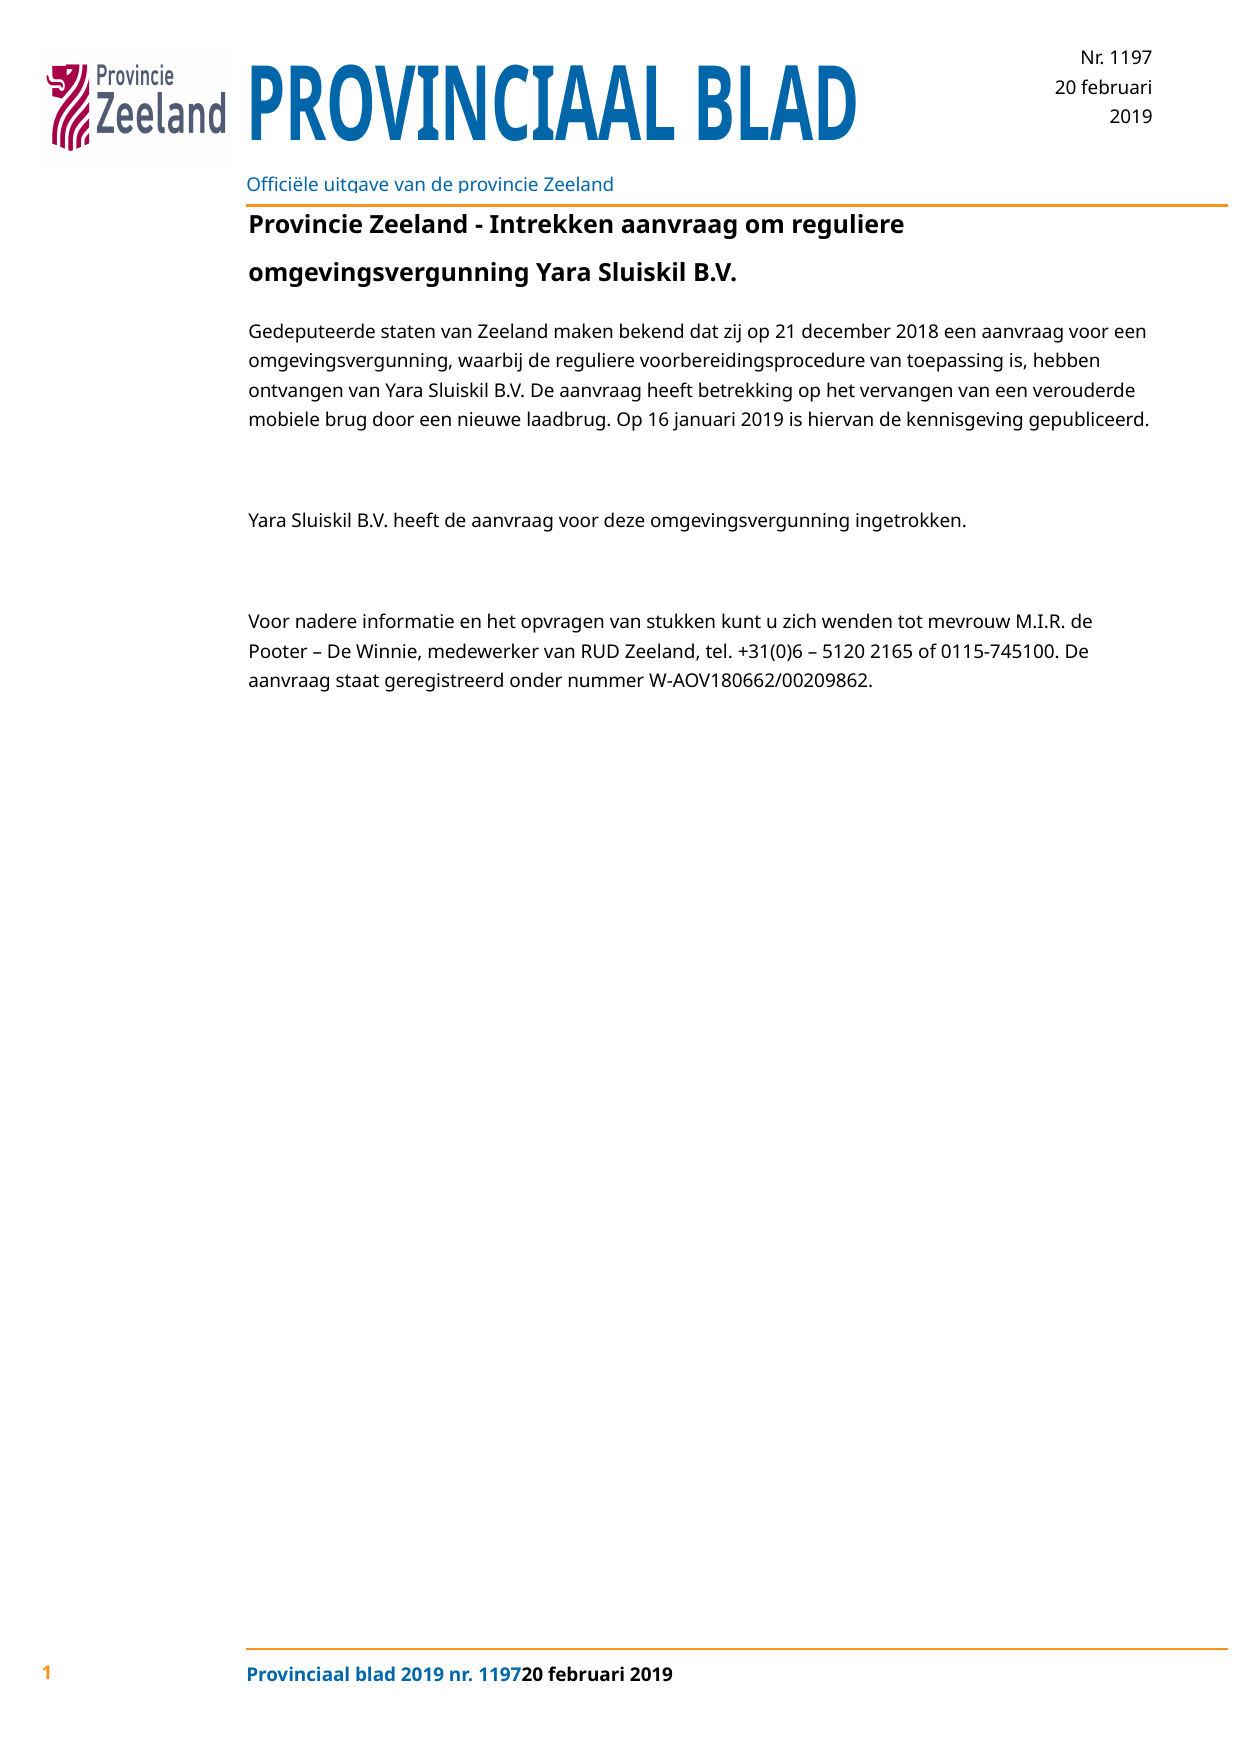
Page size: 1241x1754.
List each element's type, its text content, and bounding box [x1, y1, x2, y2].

text Provincie Zeeland - Intrekken aanvraag om reguliere omgevingsvergunning Yara Sluiskil B.V. [248, 207, 1152, 288]
text Yara Sluiskil B.V. heeft de aanvraag voor deze omgevingsvergunning ingetrokken. [248, 507, 1152, 533]
text Voor nadere informatie en het opvragen van stukken kunt u zich wenden tot mevrouw M.I.R. de Pooter – De Winnie, medewerker van RUD Zeeland, tel. +31(0)6 – 5120 2165 of 0115-745100. De aanvraag staat geregistreerd onder nummer W-AOV180662/00209862. [248, 608, 1152, 693]
picture [41, 47, 231, 172]
text Gedeputeerde staten van Zeeland maken bekend dat zij op 21 december 2018 een aanvraag voor een omgevingsvergunning, waarbij de reguliere voorbereidingsprocedure van toepassing is, hebben ontvangen van Yara Sluiskil B.V. De aanvraag heeft betrekking op het vervangen van een verouderde mobiele brug door een nieuwe laadbrug. Op 16 januari 2019 is hiervan de kennisgeving gepubliceerd. [248, 318, 1152, 432]
